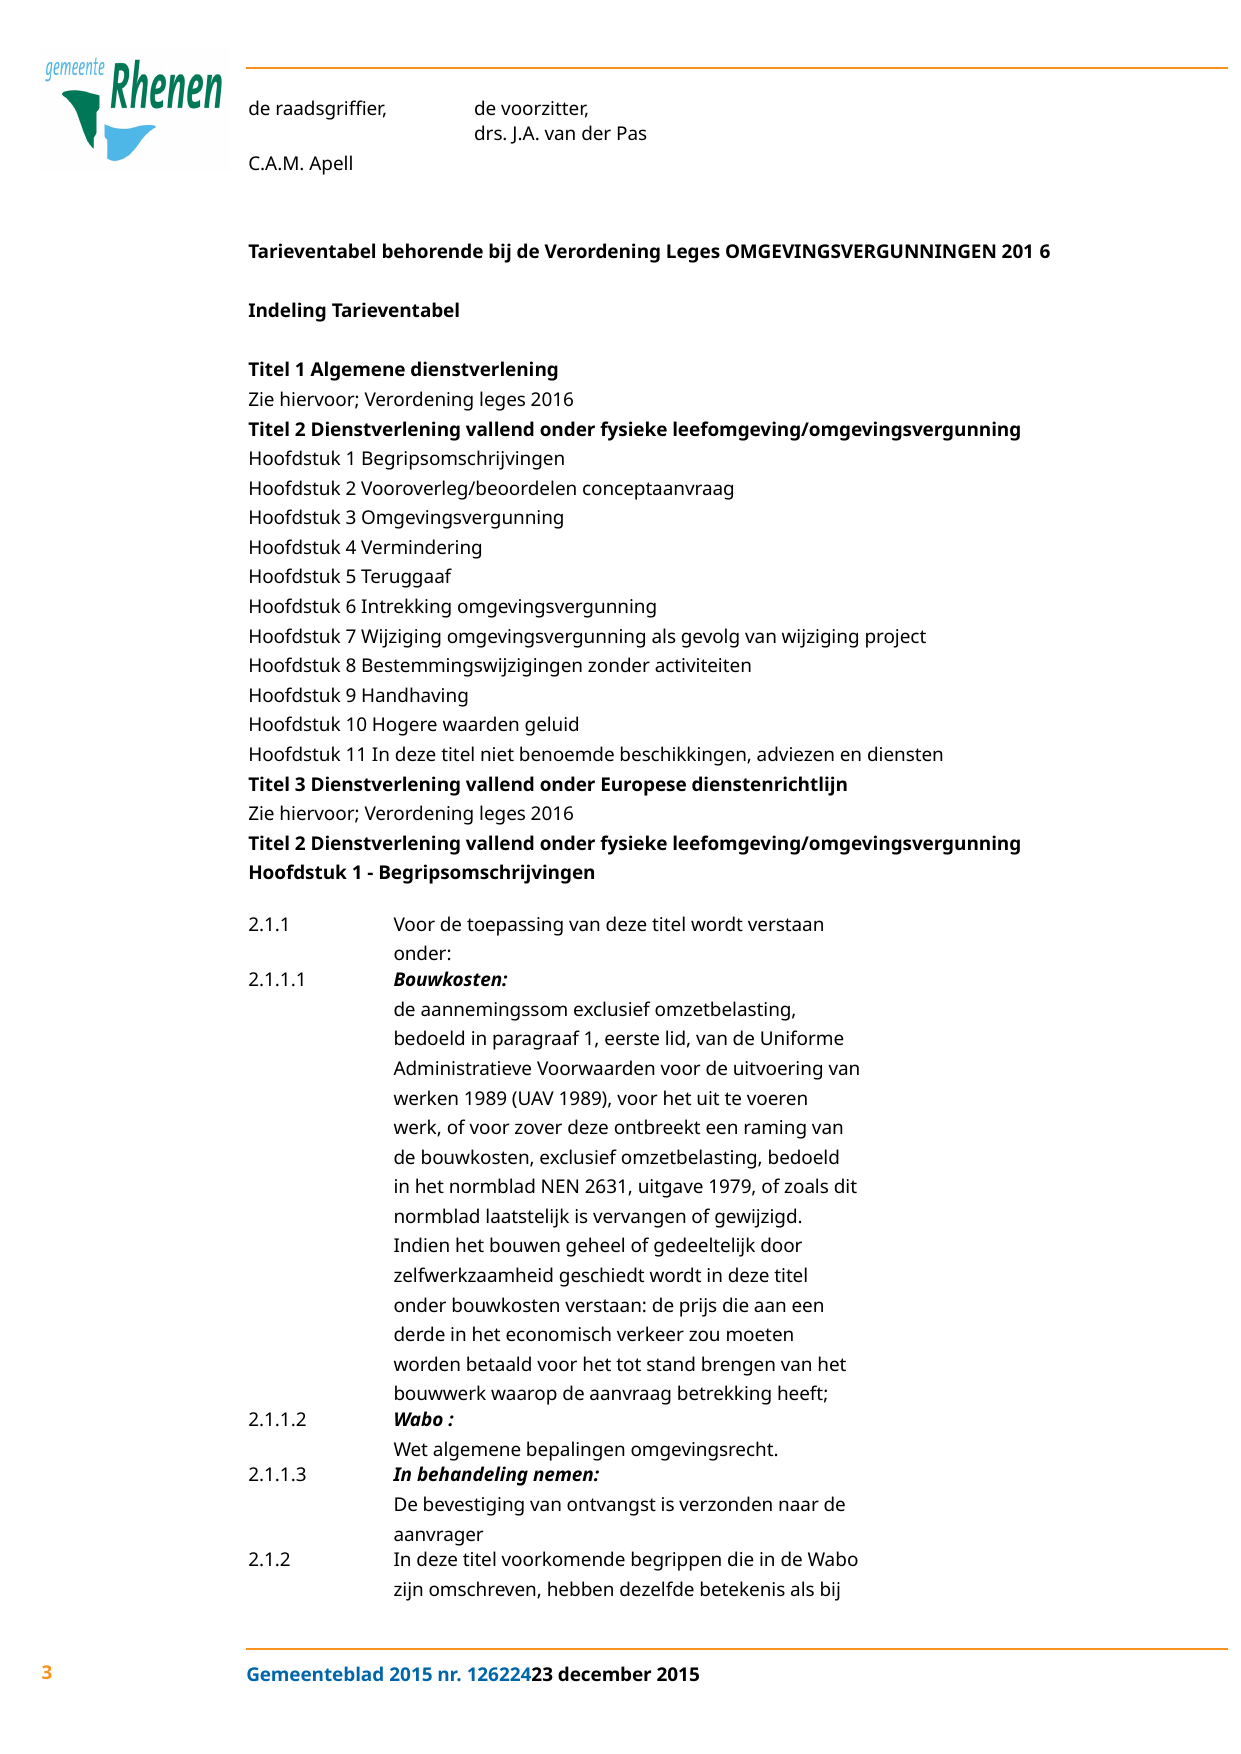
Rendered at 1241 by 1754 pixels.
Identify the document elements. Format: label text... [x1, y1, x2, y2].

table_cell In deze titel voorkomende begrippen die in de Wabo zijn omschreven, hebben dezelfde betekenis als bij [393, 1546, 861, 1602]
text Indeling Tarieventabel [248, 297, 1152, 323]
table_cell 2.1.1 [248, 911, 393, 966]
table_cell 2.1.2 [248, 1546, 393, 1602]
table_cell 2.1.1.3 [248, 1462, 393, 1546]
text Hoofdstuk 5 Teruggaaf [248, 564, 1152, 589]
table_header de raadsgriffier, [248, 95, 474, 121]
picture [41, 47, 231, 172]
text Hoofdstuk 3 Omgevingsvergunning [248, 504, 1152, 530]
text Hoofdstuk 1 Begripsomschrijvingen [248, 445, 1152, 471]
table_cell Voor de toepassing van deze titel wordt verstaan onder: [393, 911, 861, 966]
table_cell C.A.M. Apell [248, 121, 474, 176]
table_cell [861, 966, 1006, 1406]
table_cell [1006, 1406, 1152, 1462]
table_cell [1006, 1546, 1152, 1602]
table_cell Wabo : Wet algemene bepalingen omgevingsrecht. [393, 1406, 861, 1462]
table_cell 2.1.1.2 [248, 1406, 393, 1462]
text Titel 2 Dienstverlening vallend onder fysieke leefomgeving/omgevingsvergunning [248, 416, 1152, 441]
text Hoofdstuk 11 In deze titel niet benoemde beschikkingen, adviezen en diensten [248, 741, 1152, 767]
table_header Hoofdstuk 1 - Begripsomschrijvingen [248, 860, 1152, 885]
text Hoofdstuk 2 Vooroverleg/beoordelen conceptaanvraag [248, 475, 1152, 501]
table_cell [861, 1546, 1006, 1602]
text Tarieventabel behorende bij de Verordening Leges OMGEVINGSVERGUNNINGEN 201 6 [248, 238, 1152, 264]
text Hoofdstuk 7 Wijziging omgevingsvergunning als gevolg van wijziging project [248, 623, 1152, 648]
text Hoofdstuk 10 Hogere waarden geluid [248, 712, 1152, 737]
table_cell Bouwkosten: de aannemingssom exclusief omzetbelasting, bedoeld in paragraaf 1, eerste lid, van de Uniforme Administratieve Voorwaarden voor de uitvoering van werken 1989 (UAV 1989), voor het uit te voeren werk, of voor zover deze ontbreekt een raming van de bouwkosten, exclusief omzetbelasting, bedoeld in het normblad NEN 2631, uitgave 1979, of zoals dit normblad laatstelijk is vervangen of gewijzigd. Indien het bouwen geheel of gedeeltelijk door zelfwerkzaamheid geschiedt wordt in deze titel onder bouwkosten verstaan: de prijs die aan een derde in het economisch verkeer zou moeten worden betaald voor het tot stand brengen van het bouwwerk waarop de aanvraag betrekking heeft; [393, 966, 861, 1406]
text Hoofdstuk 8 Bestemmingswijzigingen zonder activiteiten [248, 652, 1152, 678]
table_cell [1006, 911, 1152, 966]
table_cell [861, 911, 1006, 966]
table_cell 2.1.1.1 [248, 966, 393, 1406]
table_cell In behandeling nemen: De bevestiging van ontvangst is verzonden naar de aanvrager [393, 1462, 861, 1546]
text Hoofdstuk 6 Intrekking omgevingsvergunning [248, 593, 1152, 619]
table_cell [861, 1462, 1006, 1546]
text Hoofdstuk 4 Vermindering [248, 534, 1152, 560]
text Titel 1 Algemene dienstverlening [248, 357, 1152, 382]
text Zie hiervoor; Verordening leges 2016 [248, 800, 1152, 826]
text Titel 2 Dienstverlening vallend onder fysieke leefomgeving/omgevingsvergunning [248, 830, 1152, 856]
table_cell [1006, 966, 1152, 1406]
table_cell [1006, 1462, 1152, 1546]
text Titel 3 Dienstverlening vallend onder Europese dienstenrichtlijn [248, 771, 1152, 796]
table_cell [248, 885, 1152, 911]
text Hoofdstuk 9 Handhaving [248, 682, 1152, 708]
table_header de voorzitter, [474, 95, 700, 121]
table_cell drs. J.A. van der Pas [474, 121, 700, 176]
text Zie hiervoor; Verordening leges 2016 [248, 386, 1152, 412]
table_cell [861, 1406, 1006, 1462]
